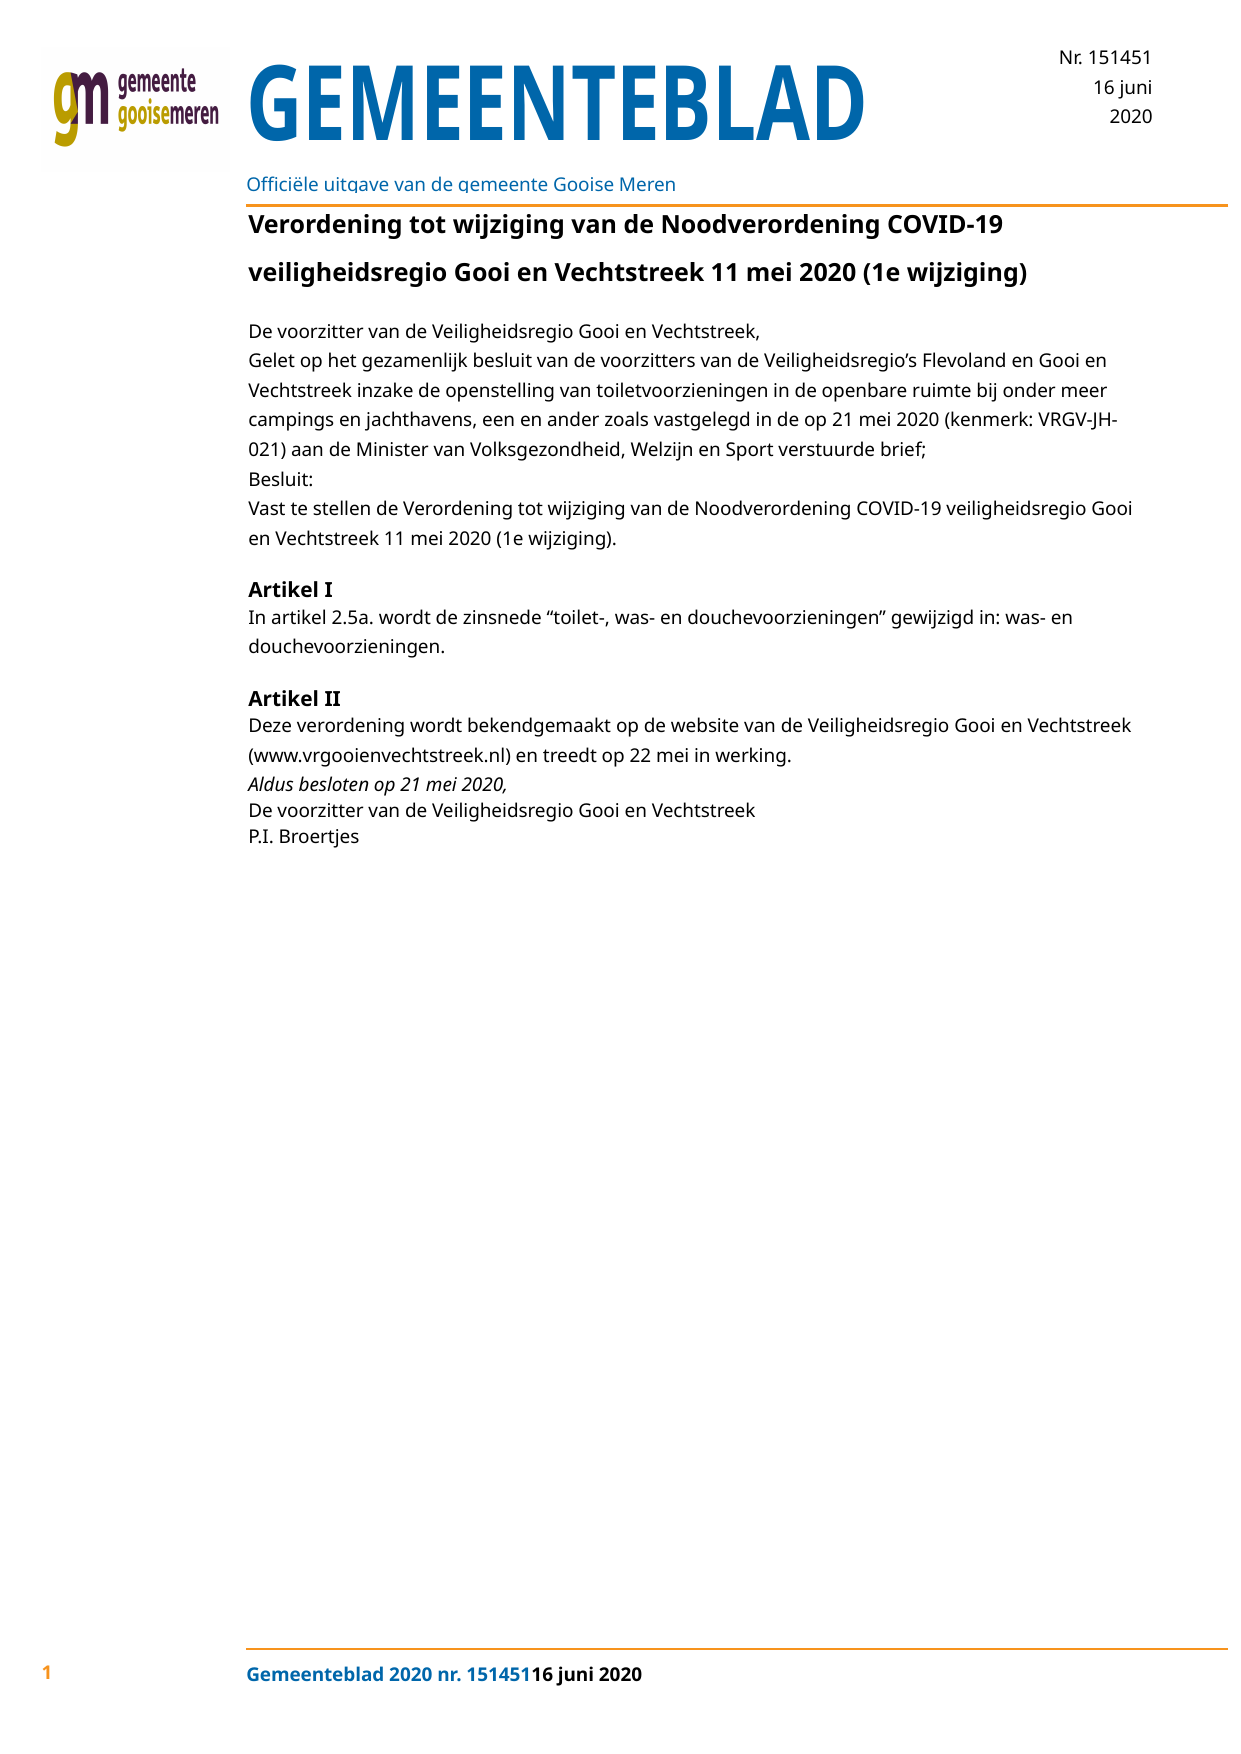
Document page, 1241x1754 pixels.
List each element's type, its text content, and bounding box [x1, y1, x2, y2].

text P.I. Broertjes [248, 823, 1152, 849]
text Artikel II [248, 684, 1152, 712]
text Aldus besloten op 21 mei 2020, [248, 771, 1152, 797]
text Gelet op het gezamenlijk besluit van de voorzitters van de Veiligheidsregio’s Flevoland en Gooi en Vechtstreek inzake de openstelling van toiletvoorzieningen in de openbare ruimte bij onder meer campings en jachthavens, een en ander zoals vastgelegd in de op 21 mei 2020 (kenmerk: VRGV-JH-021) aan de Minister van Volksgezondheid, Welzijn en Sport verstuurde brief; [248, 347, 1152, 462]
picture [41, 47, 231, 172]
text De voorzitter van de Veiligheidsregio Gooi en Vechtstreek [248, 797, 1152, 823]
text De voorzitter van de Veiligheidsregio Gooi en Vechtstreek, [248, 318, 1152, 344]
text Verordening tot wijziging van de Noodverordening COVID-19 veiligheidsregio Gooi en Vechtstreek 11 mei 2020 (1e wijziging) [248, 207, 1152, 288]
text Vast te stellen de Verordening tot wijziging van de Noodverordening COVID-19 veiligheidsregio Gooi en Vechtstreek 11 mei 2020 (1e wijziging). [248, 495, 1152, 551]
text In artikel 2.5a. wordt de zinsnede “toilet-, was- en douchevoorzieningen” gewijzigd in: was- en douchevoorzieningen. [248, 604, 1152, 659]
text Besluit: [248, 466, 1152, 492]
text Deze verordening wordt bekendgemaakt op de website van de Veiligheidsregio Gooi en Vechtstreek (www.vrgooienvechtstreek.nl) en treedt op 22 mei in werking. [248, 712, 1152, 768]
text Artikel I [248, 575, 1152, 604]
